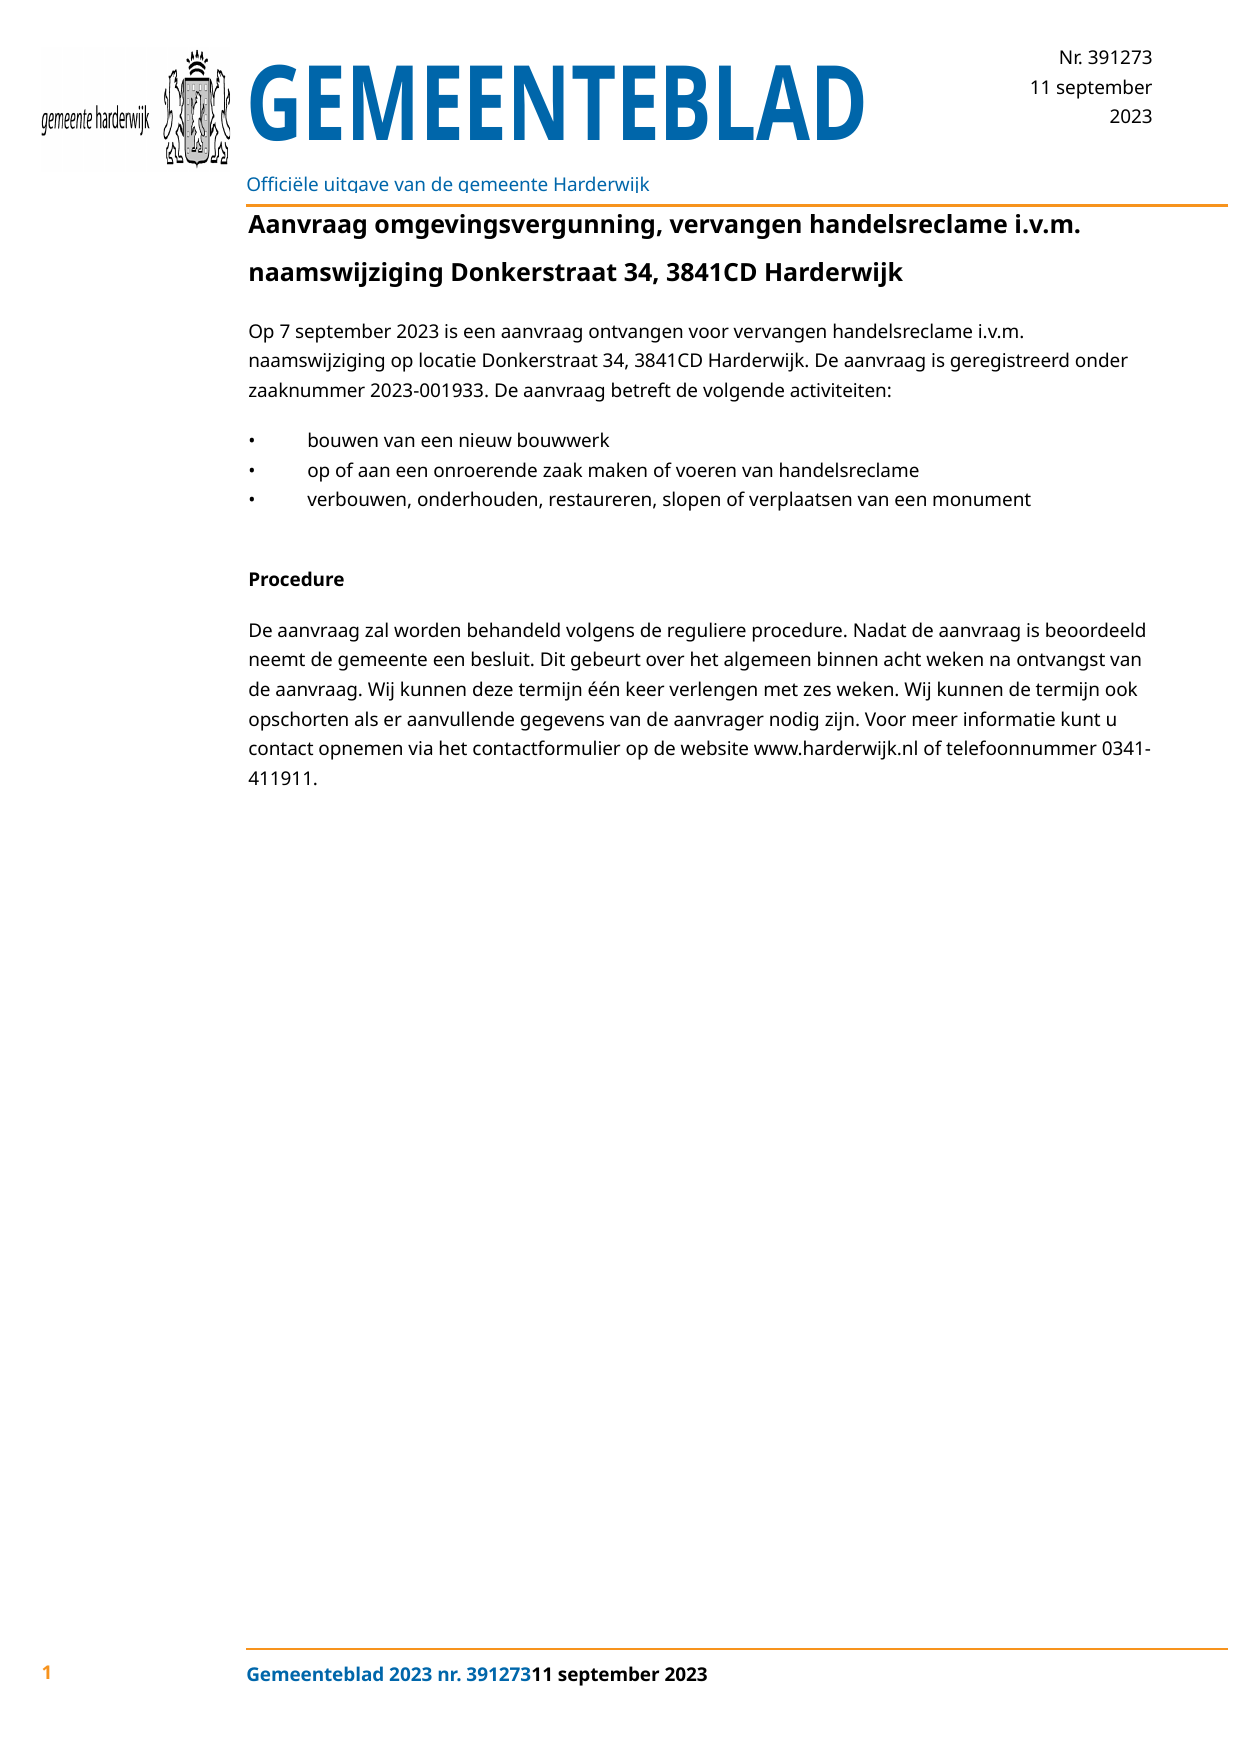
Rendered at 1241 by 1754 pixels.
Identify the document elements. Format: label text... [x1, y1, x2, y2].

text Aanvraag omgevingsvergunning, vervangen handelsreclame i.v.m. naamswijziging Donkerstraat 34, 3841CD Harderwijk [248, 207, 1152, 288]
picture [41, 47, 231, 172]
list bouwen van een nieuw bouwwerk [248, 427, 1152, 453]
text Op 7 september 2023 is een aanvraag ontvangen voor vervangen handelsreclame i.v.m. naamswijziging op locatie Donkerstraat 34, 3841CD Harderwijk. De aanvraag is geregistreerd onder zaaknummer 2023-001933. De aanvraag betreft de volgende activiteiten: [248, 318, 1152, 403]
text De aanvraag zal worden behandeld volgens de reguliere procedure. Nadat de aanvraag is beoordeeld neemt de gemeente een besluit. Dit gebeurt over het algemeen binnen acht weken na ontvangst van de aanvraag. Wij kunnen deze termijn één keer verlengen met zes weken. Wij kunnen de termijn ook opschorten als er aanvullende gegevens van de aanvrager nodig zijn. Voor meer informatie kunt u contact opnemen via het contactformulier op de website www.harderwijk.nl of telefoonnummer 0341-411911. [248, 617, 1152, 791]
list op of aan een onroerende zaak maken of voeren van handelsreclame [248, 457, 1152, 483]
list verbouwen, onderhouden, restaureren, slopen of verplaatsen van een monument [248, 487, 1152, 512]
text Procedure [248, 567, 1152, 592]
